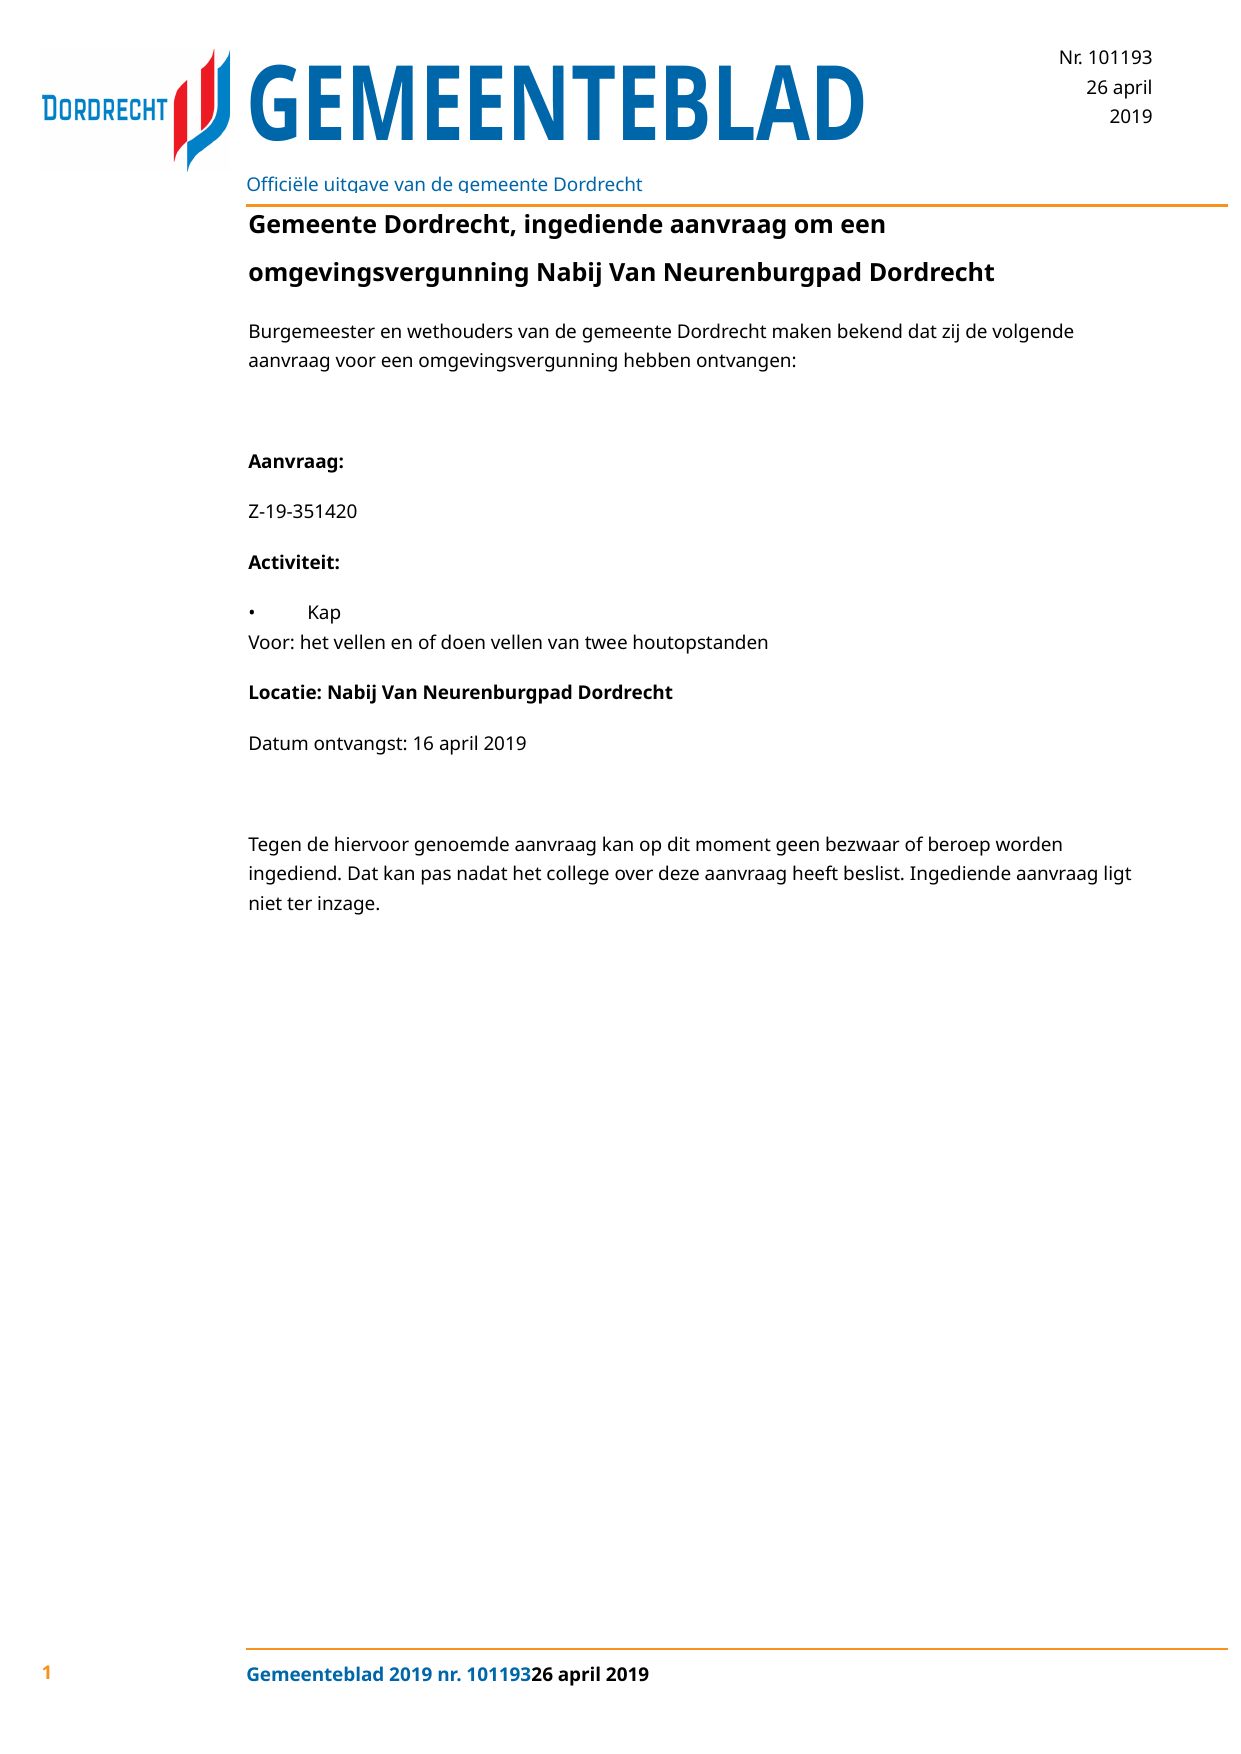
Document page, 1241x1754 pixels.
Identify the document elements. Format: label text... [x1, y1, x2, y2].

text Burgemeester en wethouders van de gemeente Dordrecht maken bekend dat zij de volgende aanvraag voor een omgevingsvergunning hebben ontvangen: [248, 318, 1152, 373]
text Activiteit: [248, 549, 1152, 575]
text Aanvraag: [248, 448, 1152, 474]
text Datum ontvangst: 16 april 2019 [248, 730, 1152, 756]
text Gemeente Dordrecht, ingediende aanvraag om een omgevingsvergunning Nabij Van Neurenburgpad Dordrecht [248, 207, 1152, 288]
text Tegen de hiervoor genoemde aanvraag kan op dit moment geen bezwaar of beroep worden ingediend. Dat kan pas nadat het college over deze aanvraag heeft beslist. Ingediende aanvraag ligt niet ter inzage. [248, 831, 1152, 916]
list Kap [248, 599, 1152, 625]
text Z-19-351420 [248, 499, 1152, 524]
picture [41, 47, 231, 172]
text Voor: het vellen en of doen vellen van twee houtopstanden [248, 629, 1152, 655]
text Locatie: Nabij Van Neurenburgpad Dordrecht [248, 679, 1152, 705]
